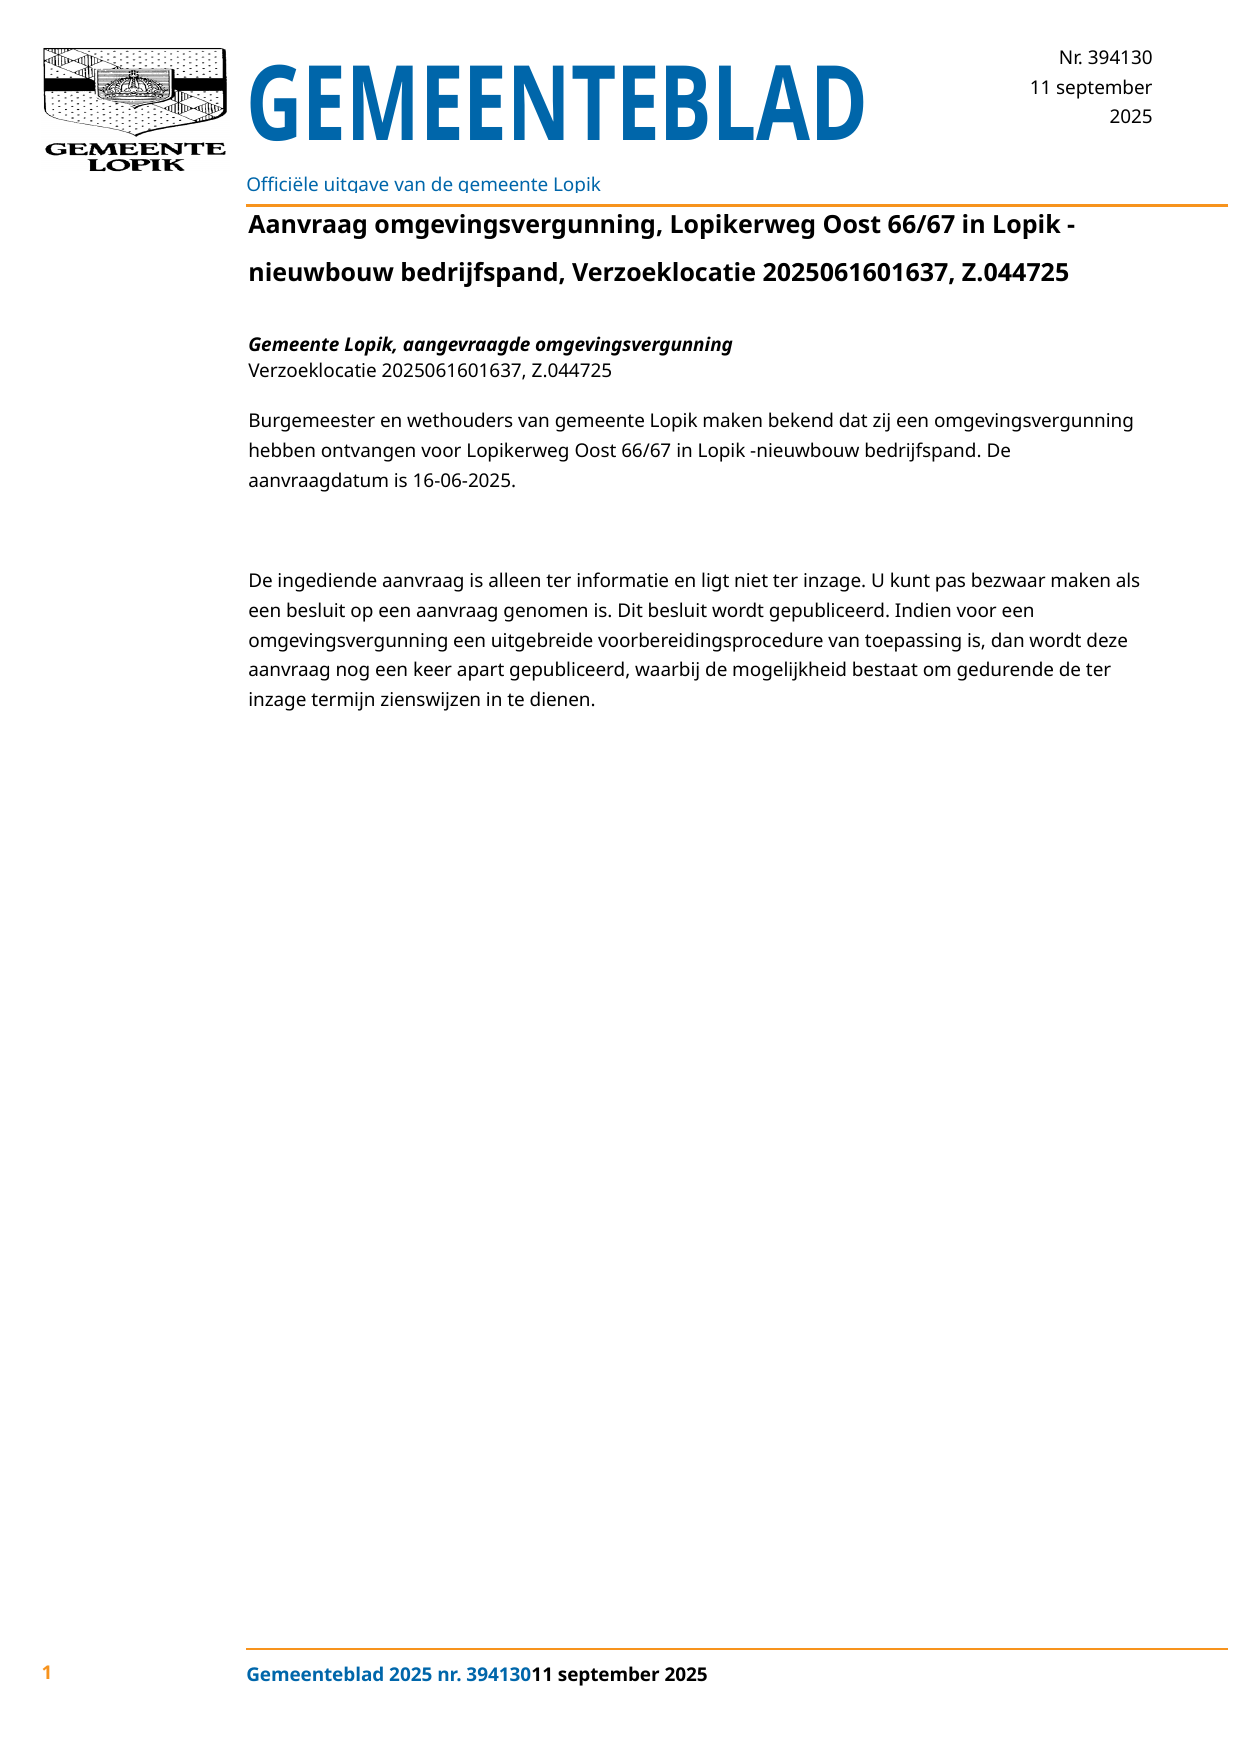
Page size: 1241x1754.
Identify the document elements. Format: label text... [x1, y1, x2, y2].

text Burgemeester en wethouders van gemeente Lopik maken bekend dat zij een omgevingsvergunning hebben ontvangen voor Lopikerweg Oost 66/67 in Lopik -nieuwbouw bedrijfspand. De aanvraagdatum is 16-06-2025. [248, 408, 1152, 492]
text Gemeente Lopik, aangevraagde omgevingsvergunning [248, 331, 1152, 357]
text Verzoeklocatie 2025061601637, Z.044725 [248, 357, 1152, 383]
text De ingediende aanvraag is alleen ter informatie en ligt niet ter inzage. U kunt pas bezwaar maken als een besluit op een aanvraag genomen is. Dit besluit wordt gepubliceerd. Indien voor een omgevingsvergunning een uitgebreide voorbereidingsprocedure van toepassing is, dan wordt deze aanvraag nog een keer apart gepubliceerd, waarbij de mogelijkheid bestaat om gedurende de ter inzage termijn zienswijzen in te dienen. [248, 568, 1152, 712]
picture [41, 47, 231, 172]
text Aanvraag omgevingsvergunning, Lopikerweg Oost 66/67 in Lopik -nieuwbouw bedrijfspand, Verzoeklocatie 2025061601637, Z.044725 [248, 207, 1152, 288]
